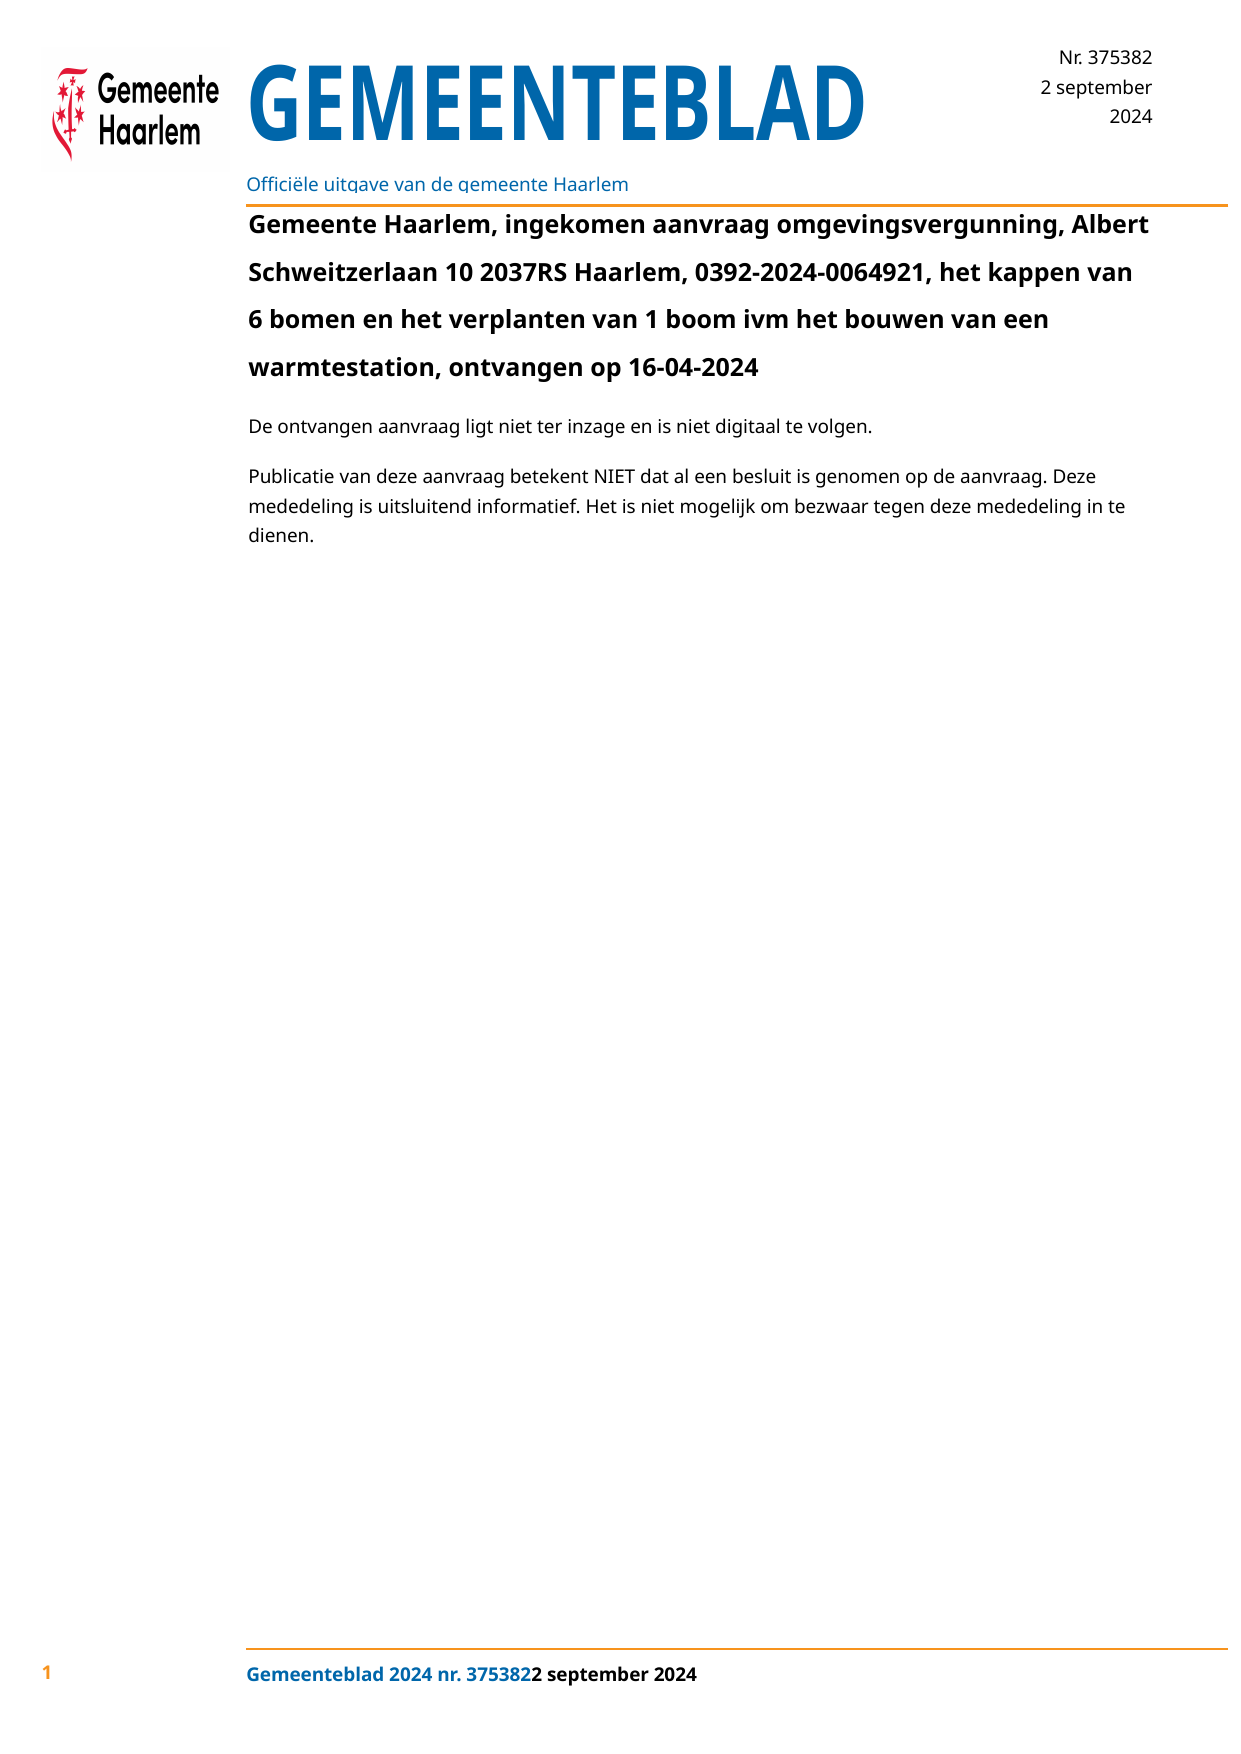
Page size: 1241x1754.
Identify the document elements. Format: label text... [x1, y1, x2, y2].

picture [41, 47, 231, 172]
text De ontvangen aanvraag ligt niet ter inzage en is niet digitaal te volgen. [248, 413, 1152, 439]
text Publicatie van deze aanvraag betekent NIET dat al een besluit is genomen op de aanvraag. Deze mededeling is uitsluitend informatief. Het is niet mogelijk om bezwaar tegen deze mededeling in te dienen. [248, 463, 1152, 548]
text Gemeente Haarlem, ingekomen aanvraag omgevingsvergunning, Albert Schweitzerlaan 10 2037RS Haarlem, 0392-2024-0064921, het kappen van 6 bomen en het verplanten van 1 boom ivm het bouwen van een warmtestation, ontvangen op 16-04-2024 [248, 207, 1152, 384]
